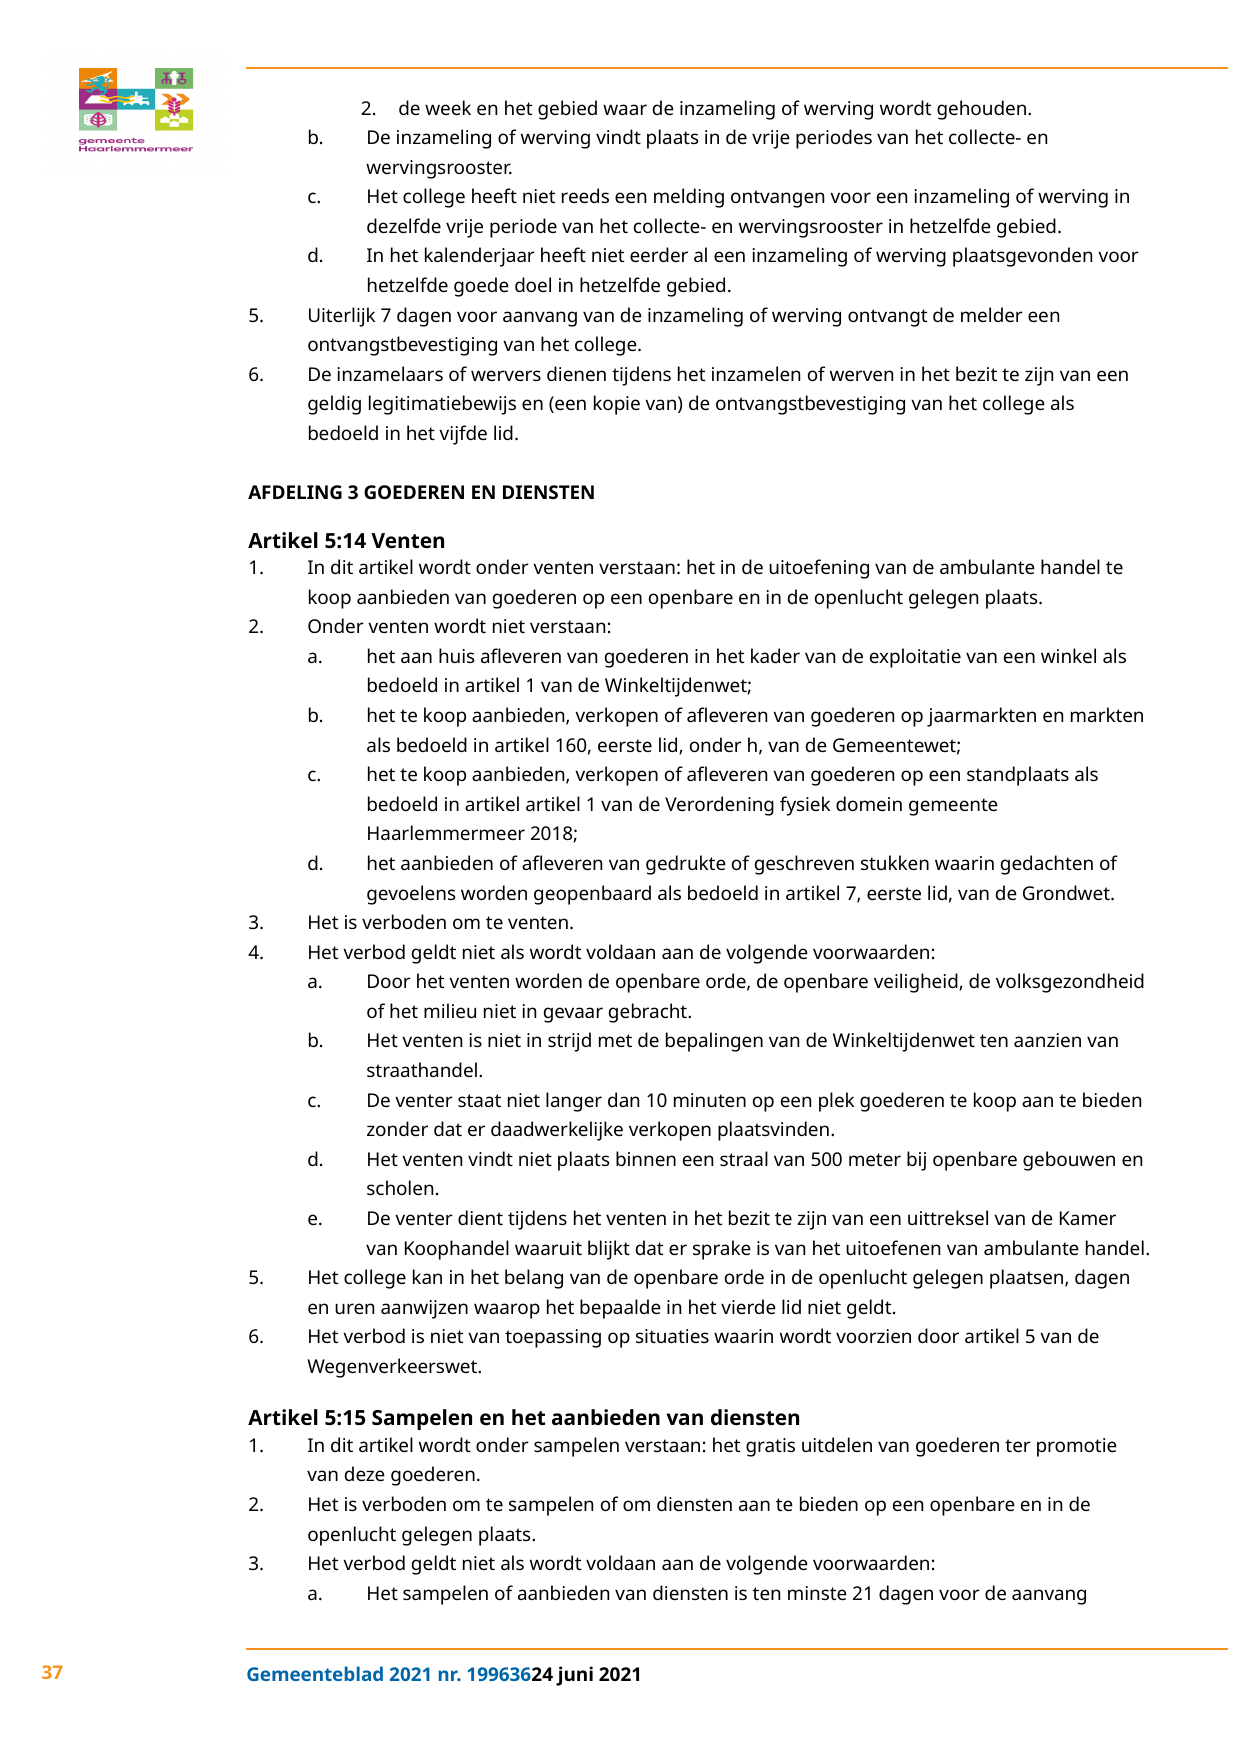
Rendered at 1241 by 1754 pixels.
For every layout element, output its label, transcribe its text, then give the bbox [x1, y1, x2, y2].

list Het verbod is niet van toepassing op situaties waarin wordt voorzien door artikel 5 van de Wegenverkeerswet. [248, 1323, 1152, 1379]
list het aanbieden of afleveren van gedrukte of geschreven stukken waarin gedachten of gevoelens worden geopenbaard als bedoeld in artikel 7, eerste lid, van de Grondwet. [307, 850, 1152, 906]
list het te koop aanbieden, verkopen of afleveren van goederen op jaarmarkten en markten als bedoeld in artikel 160, eerste lid, onder h, van de Gemeentewet; [307, 702, 1152, 758]
list Het is verboden om te venten. [248, 909, 1152, 935]
list In het kalenderjaar heeft niet eerder al een inzameling of werving plaatsgevonden voor hetzelfde goede doel in hetzelfde gebied. [307, 243, 1152, 298]
list het te koop aanbieden, verkopen of afleveren van goederen op een standplaats als bedoeld in artikel artikel 1 van de Verordening fysiek domein gemeente Haarlemmermeer 2018; [307, 761, 1152, 846]
list Het verbod geldt niet als wordt voldaan aan de volgende voorwaarden: [248, 1550, 1152, 1576]
picture [41, 47, 231, 172]
list De inzamelaars of wervers dienen tijdens het inzamelen of werven in het bezit te zijn van een geldig legitimatiebewijs en (een kopie van) de ontvangstbevestiging van het college als bedoeld in het vijfde lid. [248, 361, 1152, 446]
list Het sampelen of aanbieden van diensten is ten minste 21 dagen voor de aanvang [307, 1580, 1152, 1606]
list Onder venten wordt niet verstaan: [248, 613, 1152, 639]
list In dit artikel wordt onder sampelen verstaan: het gratis uitdelen van goederen ter promotie van deze goederen. [248, 1432, 1152, 1487]
text Artikel 5:15 Sampelen en het aanbieden van diensten [248, 1403, 1152, 1432]
list Het college heeft niet reeds een melding ontvangen voor een inzameling of werving in dezelfde vrije periode van het collecte- en wervingsrooster in hetzelfde gebied. [307, 183, 1152, 239]
list de week en het gebied waar de inzameling of werving wordt gehouden. [361, 95, 1152, 121]
list De inzameling of werving vindt plaats in de vrije periodes van het collecte- en wervingsrooster. [307, 124, 1152, 180]
list Het venten is niet in strijd met de bepalingen van de Winkeltijdenwet ten aanzien van straathandel. [307, 1028, 1152, 1083]
list Het verbod geldt niet als wordt voldaan aan de volgende voorwaarden: [248, 939, 1152, 965]
list Het is verboden om te sampelen of om diensten aan te bieden op een openbare en in de openlucht gelegen plaats. [248, 1491, 1152, 1546]
list De venter dient tijdens het venten in het bezit te zijn van een uittreksel van de Kamer van Koophandel waaruit blijkt dat er sprake is van het uitoefenen van ambulante handel. [307, 1205, 1152, 1261]
list Het college kan in het belang van de openbare orde in de openlucht gelegen plaatsen, dagen en uren aanwijzen waarop het bepaalde in het vierde lid niet geldt. [248, 1264, 1152, 1320]
list Het venten vindt niet plaats binnen een straal van 500 meter bij openbare gebouwen en scholen. [307, 1146, 1152, 1201]
list De venter staat niet langer dan 10 minuten op een plek goederen te koop aan te bieden zonder dat er daadwerkelijke verkopen plaatsvinden. [307, 1087, 1152, 1142]
list het aan huis afleveren van goederen in het kader van de exploitatie van een winkel als bedoeld in artikel 1 van de Winkeltijdenwet; [307, 643, 1152, 698]
list In dit artikel wordt onder venten verstaan: het in de uitoefening van de ambulante handel te koop aanbieden van goederen op een openbare en in de openlucht gelegen plaats. [248, 554, 1152, 610]
list Door het venten worden de openbare orde, de openbare veiligheid, de volksgezondheid of het milieu niet in gevaar gebracht. [307, 968, 1152, 1024]
list Uiterlijk 7 dagen voor aanvang van de inzameling of werving ontvangt de melder een ontvangstbevestiging van het college. [248, 302, 1152, 357]
text Artikel 5:14 Venten [248, 526, 1152, 554]
text AFDELING 3 GOEDEREN EN DIENSTEN [248, 479, 1152, 505]
